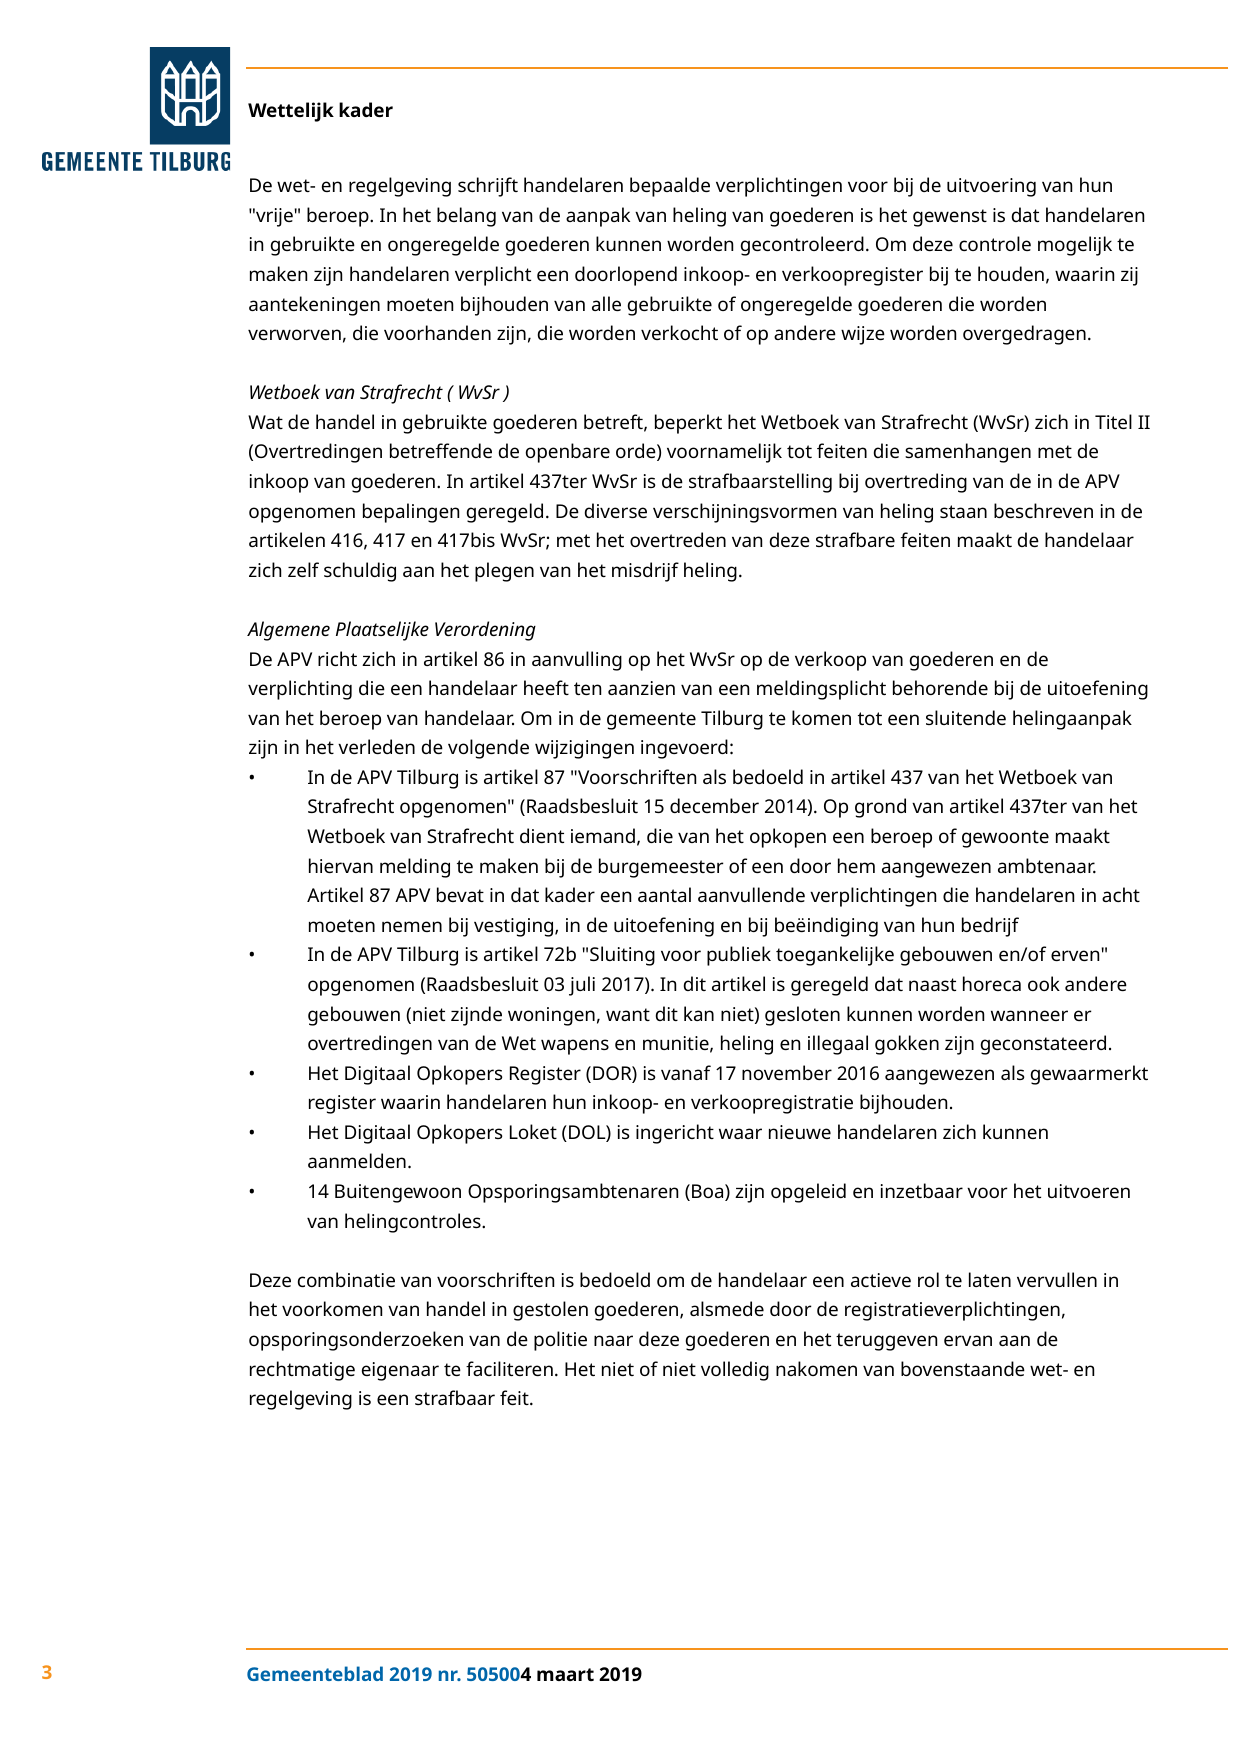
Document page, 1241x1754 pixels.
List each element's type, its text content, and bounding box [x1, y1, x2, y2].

text Deze combinatie van voorschriften is bedoeld om de handelaar een actieve rol te laten vervullen in het voorkomen van handel in gestolen goederen, alsmede door de registratieverplichtingen, opsporingsonderzoeken van de politie naar deze goederen en het teruggeven ervan aan de rechtmatige eigenaar te faciliteren. Het niet of niet volledig nakomen van bovenstaande wet- en regelgeving is een strafbaar feit. [248, 1267, 1152, 1411]
text Wat de handel in gebruikte goederen betreft, beperkt het Wetboek van Strafrecht (WvSr) zich in Titel II (Overtredingen betreffende de openbare orde) voornamelijk tot feiten die samenhangen met de inkoop van goederen. In artikel 437ter WvSr is de strafbaarstelling bij overtreding van de in de APV opgenomen bepalingen geregeld. De diverse verschijningsvormen van heling staan beschreven in de artikelen 416, 417 en 417bis WvSr; met het overtreden van deze strafbare feiten maakt de handelaar zich zelf schuldig aan het plegen van het misdrijf heling. [248, 409, 1152, 583]
list 14 Buitengewoon Opsporingsambtenaren (Boa) zijn opgeleid en inzetbaar voor het uitvoeren van helingcontroles. [248, 1178, 1152, 1234]
text De wet- en regelgeving schrijft handelaren bepaalde verplichtingen voor bij de uitvoering van hun "vrije" beroep. In het belang van de aanpak van heling van goederen is het gewenst is dat handelaren in gebruikte en ongeregelde goederen kunnen worden gecontroleerd. Om deze controle mogelijk te maken zijn handelaren verplicht een doorlopend inkoop- en verkoopregister bij te houden, waarin zij aantekeningen moeten bijhouden van alle gebruikte of ongeregelde goederen die worden verworven, die voorhanden zijn, die worden verkocht of op andere wijze worden overgedragen. [248, 172, 1152, 346]
text Wettelijk kader [248, 95, 1152, 123]
text De APV richt zich in artikel 86 in aanvulling op het WvSr op de verkoop van goederen en de verplichting die een handelaar heeft ten aanzien van een meldingsplicht behorende bij de uitoefening van het beroep van handelaar. Om in de gemeente Tilburg te komen tot een sluitende helingaanpak zijn in het verleden de volgende wijzigingen ingevoerd: [248, 646, 1152, 760]
list Het Digitaal Opkopers Register (DOR) is vanaf 17 november 2016 aangewezen als gewaarmerkt register waarin handelaren hun inkoop- en verkoopregistratie bijhouden. [248, 1060, 1152, 1115]
list In de APV Tilburg is artikel 72b "Sluiting voor publiek toegankelijke gebouwen en/of erven" opgenomen (Raadsbesluit 03 juli 2017). In dit artikel is geregeld dat naast horeca ook andere gebouwen (niet zijnde woningen, want dit kan niet) gesloten kunnen worden wanneer er overtredingen van de Wet wapens en munitie, heling en illegaal gokken zijn geconstateerd. [248, 942, 1152, 1056]
list Het Digitaal Opkopers Loket (DOL) is ingericht waar nieuwe handelaren zich kunnen aanmelden. [248, 1119, 1152, 1174]
picture [41, 47, 231, 172]
text Algemene Plaatselijke Verordening [248, 616, 1152, 642]
list In de APV Tilburg is artikel 87 "Voorschriften als bedoeld in artikel 437 van het Wetboek van Strafrecht opgenomen" (Raadsbesluit 15 december 2014). Op grond van artikel 437ter van het Wetboek van Strafrecht dient iemand, die van het opkopen een beroep of gewoonte maakt hiervan melding te maken bij de burgemeester of een door hem aangewezen ambtenaar. Artikel 87 APV bevat in dat kader een aantal aanvullende verplichtingen die handelaren in acht moeten nemen bij vestiging, in de uitoefening en bij beëindiging van hun bedrijf [248, 764, 1152, 938]
text Wetboek van Strafrecht ( WvSr ) [248, 379, 1152, 405]
